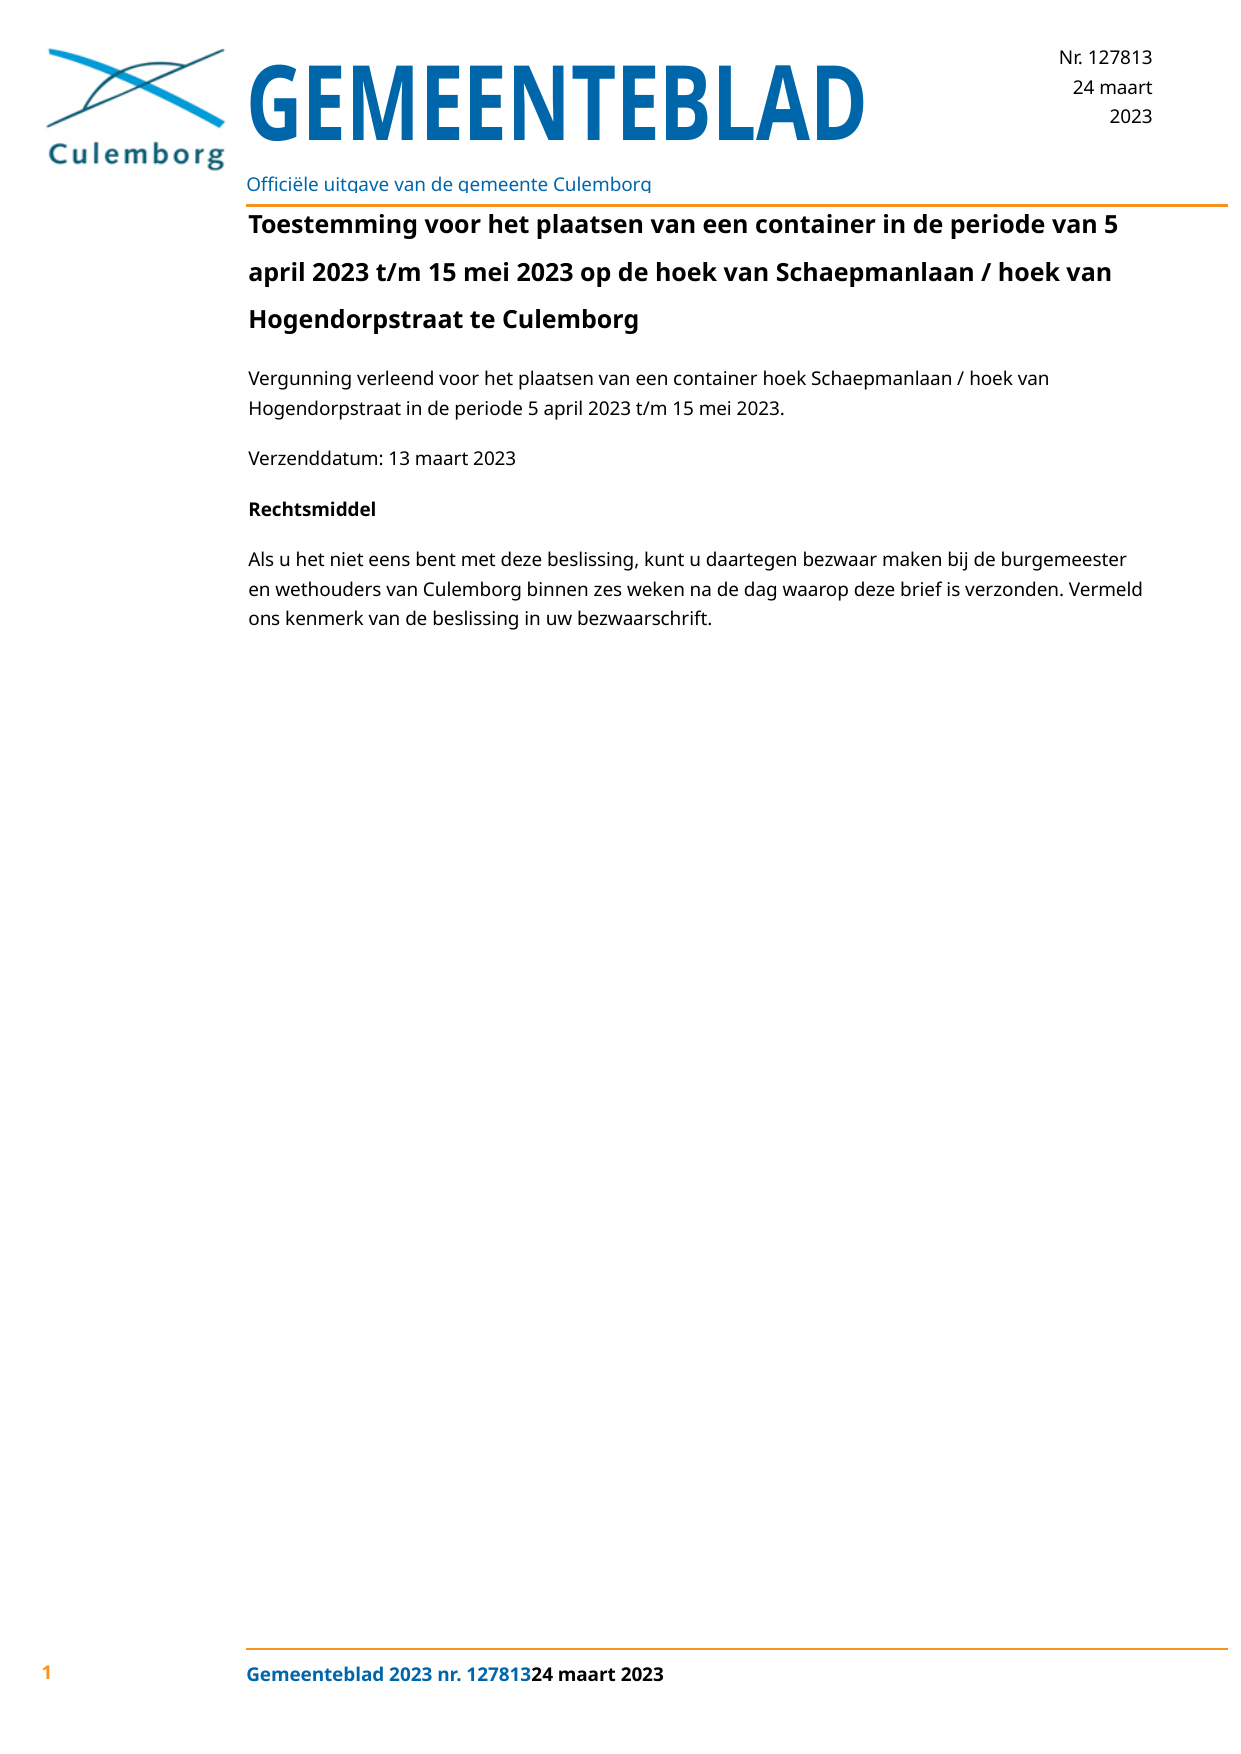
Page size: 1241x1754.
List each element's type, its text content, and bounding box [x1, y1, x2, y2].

text Als u het niet eens bent met deze beslissing, kunt u daartegen bezwaar maken bij de burgemeester en wethouders van Culemborg binnen zes weken na de dag waarop deze brief is verzonden. Vermeld ons kenmerk van de beslissing in uw bezwaarschrift. [248, 546, 1152, 631]
text Vergunning verleend voor het plaatsen van een container hoek Schaepmanlaan / hoek van Hogendorpstraat in de periode 5 april 2023 t/m 15 mei 2023. [248, 366, 1152, 421]
picture [41, 47, 231, 172]
text Rechtsmiddel [248, 496, 1152, 522]
text Verzenddatum: 13 maart 2023 [248, 446, 1152, 471]
text Toestemming voor het plaatsen van een container in de periode van 5 april 2023 t/m 15 mei 2023 op de hoek van Schaepmanlaan / hoek van Hogendorpstraat te Culemborg [248, 207, 1152, 336]
